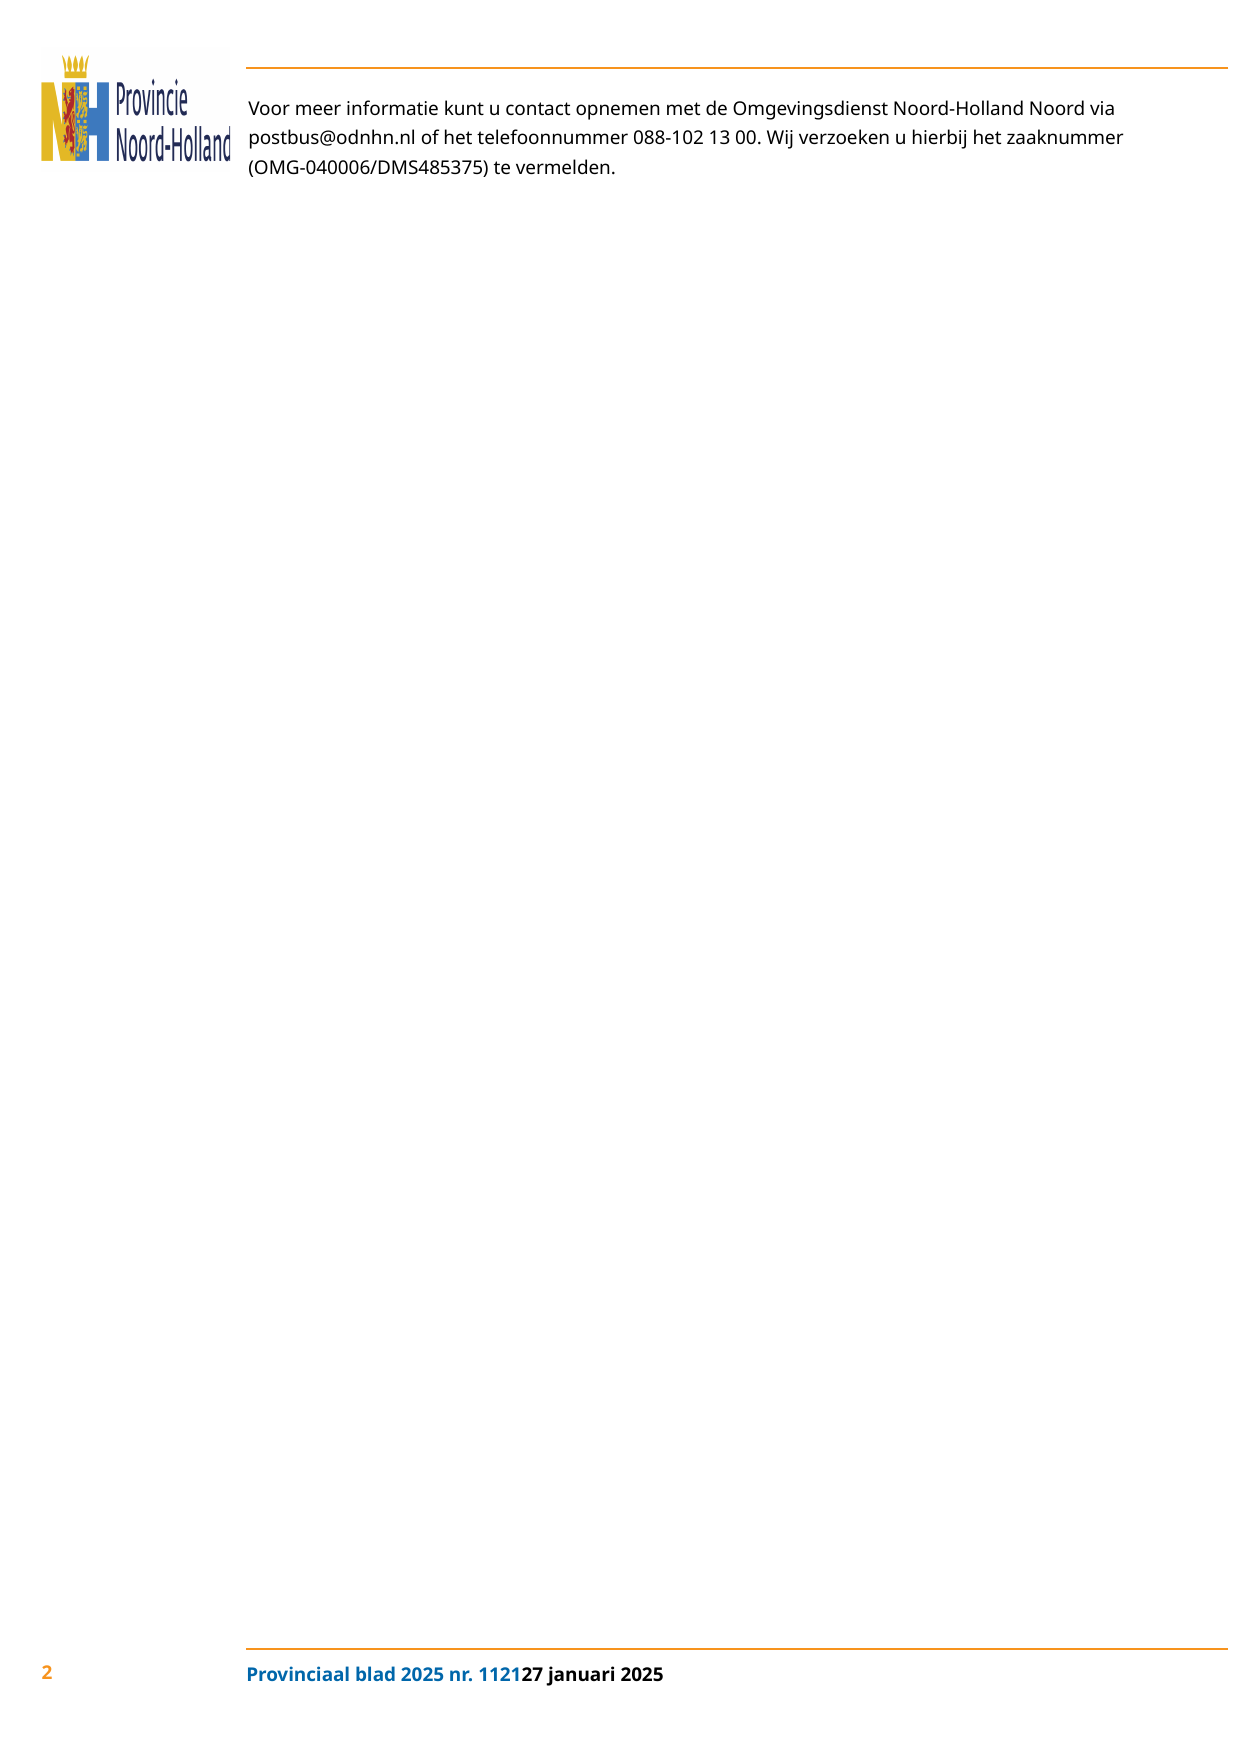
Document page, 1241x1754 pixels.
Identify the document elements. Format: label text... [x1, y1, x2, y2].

picture [41, 47, 231, 172]
text Voor meer informatie kunt u contact opnemen met de Omgevingsdienst Noord-Holland Noord via postbus@odnhn.nl of het telefoonnummer 088-102 13 00. Wij verzoeken u hierbij het zaaknummer (OMG-040006/DMS485375) te vermelden. [248, 95, 1152, 180]
